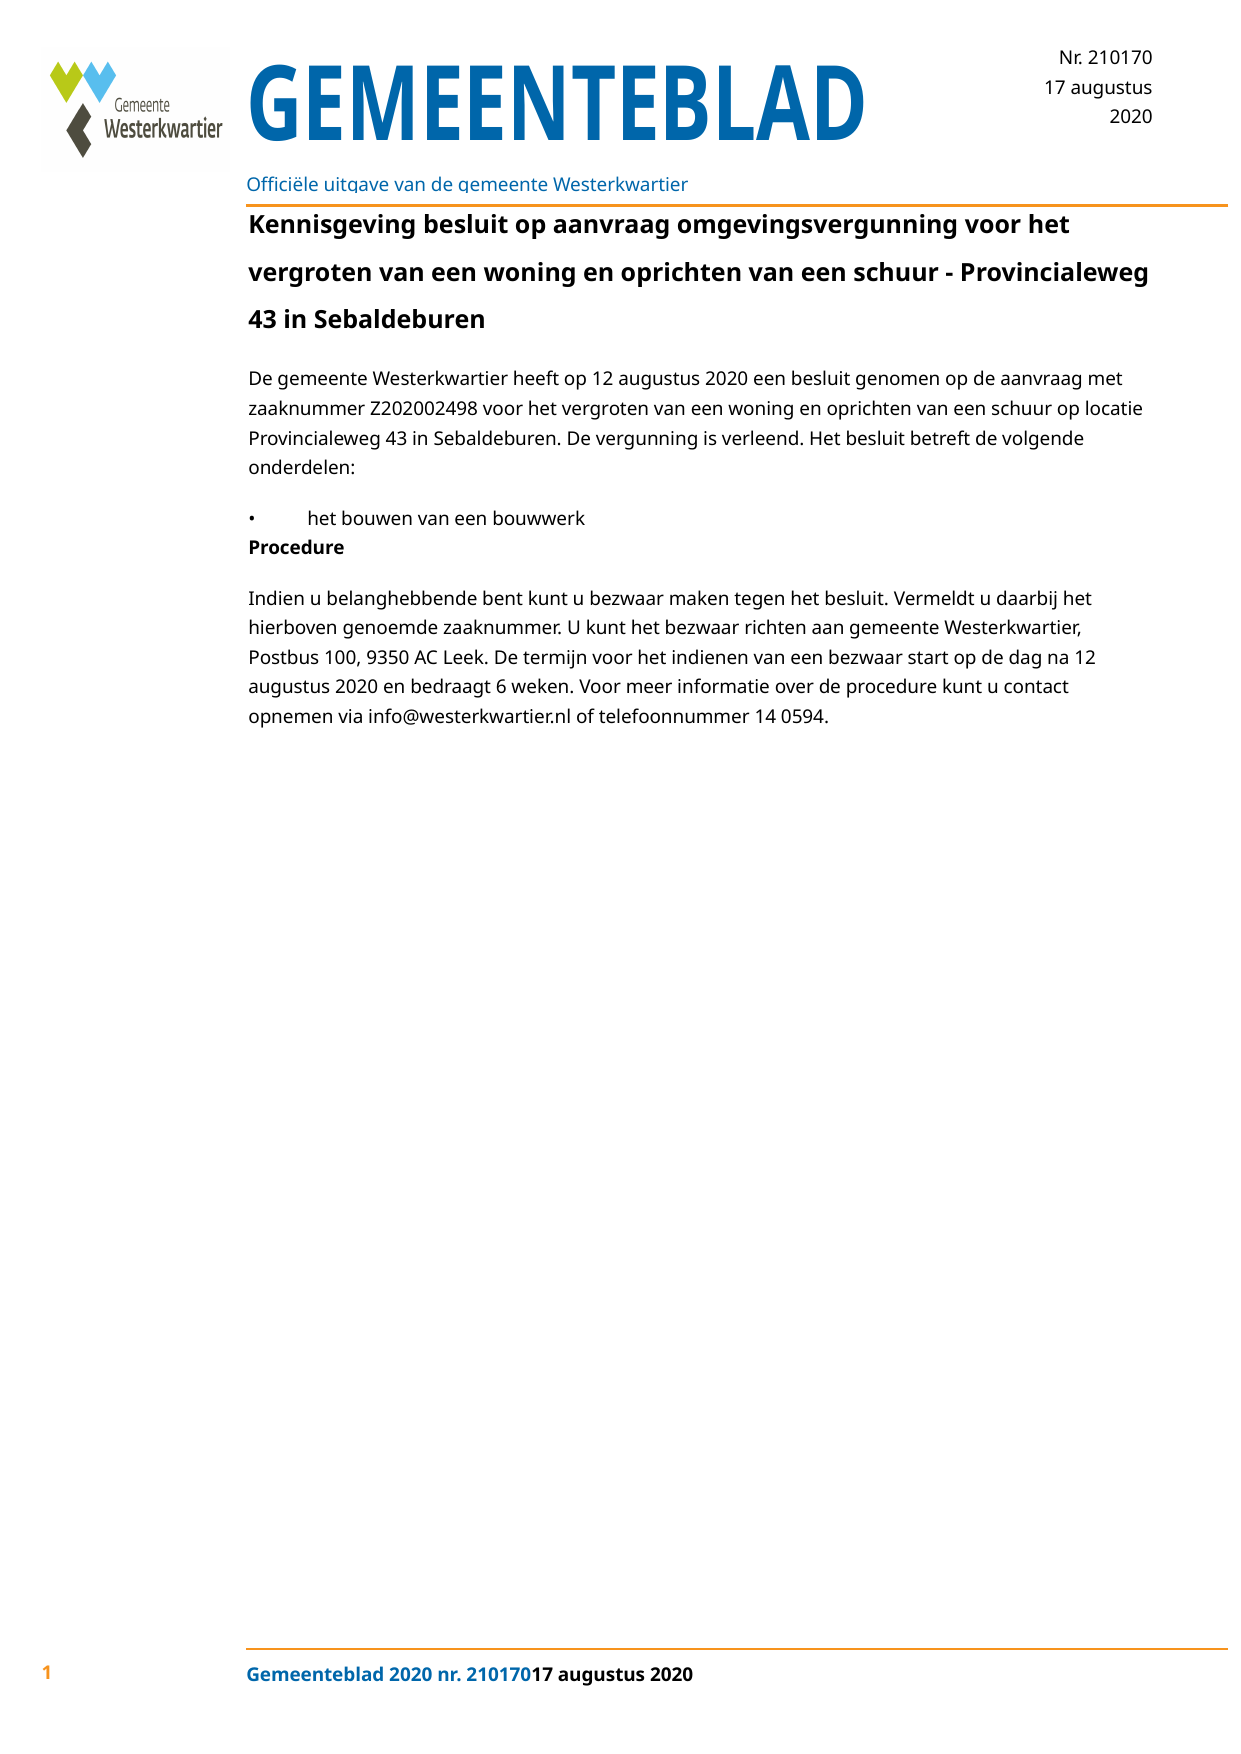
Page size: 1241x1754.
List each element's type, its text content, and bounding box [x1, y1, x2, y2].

text Indien u belanghebbende bent kunt u bezwaar maken tegen het besluit. Vermeldt u daarbij het hierboven genoemde zaaknummer. U kunt het bezwaar richten aan gemeente Westerkwartier, Postbus 100, 9350 AC Leek. De termijn voor het indienen van een bezwaar start op de dag na 12 augustus 2020 en bedraagt 6 weken. Voor meer informatie over de procedure kunt u contact opnemen via info@westerkwartier.nl of telefoonnummer 14 0594. [248, 585, 1152, 729]
list het bouwen van een bouwwerk [248, 505, 1152, 530]
text De gemeente Westerkwartier heeft op 12 augustus 2020 een besluit genomen op de aanvraag met zaaknummer Z202002498 voor het vergroten van een woning en oprichten van een schuur op locatie Provincialeweg 43 in Sebaldeburen. De vergunning is verleend. Het besluit betreft de volgende onderdelen: [248, 366, 1152, 480]
text Procedure [248, 534, 1152, 560]
picture [41, 47, 231, 172]
text Kennisgeving besluit op aanvraag omgevingsvergunning voor het vergroten van een woning en oprichten van een schuur - Provincialeweg 43 in Sebaldeburen [248, 207, 1152, 336]
